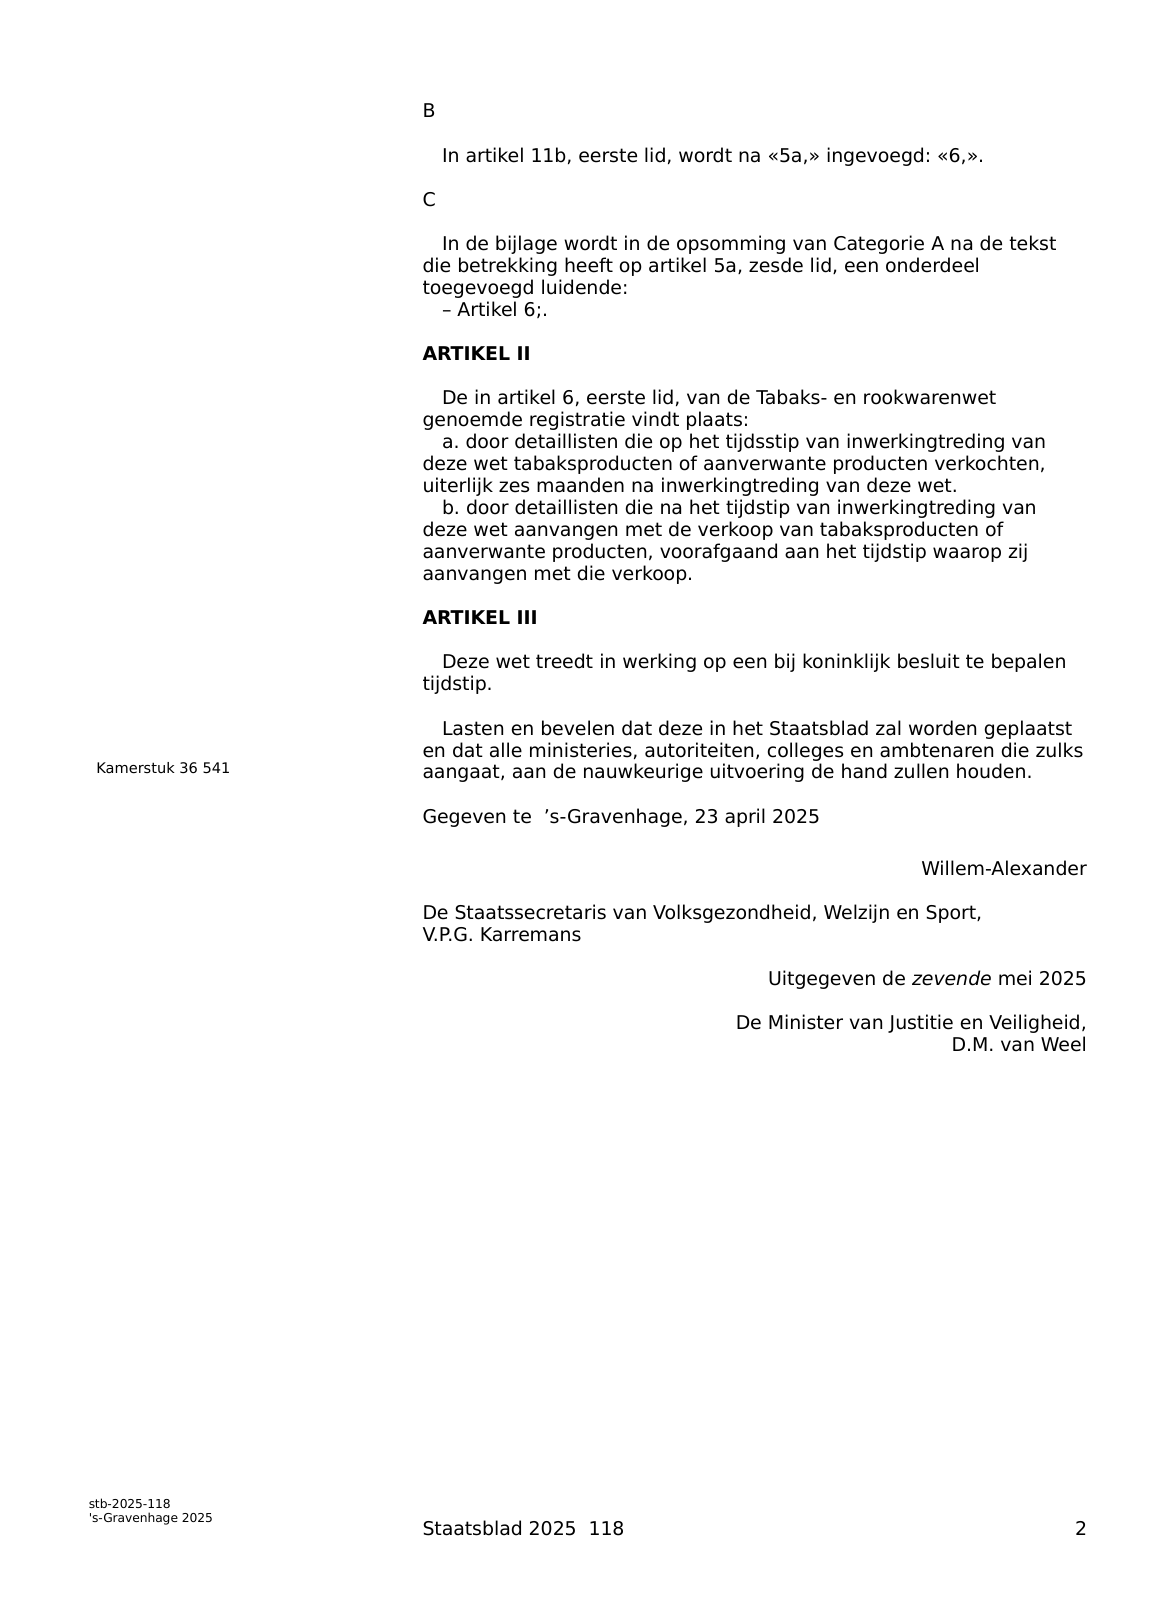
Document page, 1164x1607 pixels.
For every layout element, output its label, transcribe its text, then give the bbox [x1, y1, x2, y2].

subtitle ARTIKEL III [422, 607, 1087, 629]
text De in artikel 6, eerste lid, van de Tabaks- en rookwarenwet genoemde registratie vindt plaats: [422, 387, 1087, 431]
text Gegeven te ’s-Gravenhage, 23 april 2025 [422, 806, 1087, 828]
text De Staatssecretaris van Volksgezondheid, Welzijn en Sport, V.P.G. Karremans [422, 902, 1087, 946]
text De Minister van Justitie en Veiligheid, D.M. van Weel [422, 1012, 1087, 1056]
subtitle ARTIKEL II [422, 343, 1087, 365]
text b. door detaillisten die na het tijdstip van inwerkingtreding van deze wet aanvangen met de verkoop van tabaksproducten of aanverwante producten, voorafgaand aan het tijdstip waarop zij aanvangen met die verkoop. [422, 497, 1087, 585]
text In de bijlage wordt in de opsomming van Categorie A na de tekst die betrekking heeft op artikel 5a, zesde lid, een onderdeel toegevoegd luidende: [422, 233, 1087, 299]
text B [422, 100, 1087, 122]
text a. door detaillisten die op het tijdsstip van inwerkingtreding van deze wet tabaksproducten of aanverwante producten verkochten, uiterlijk zes maanden na inwerkingtreding van deze wet. [422, 431, 1087, 497]
text In artikel 11b, eerste lid, wordt na «5a,» ingevoegd: «6,». [422, 144, 1087, 167]
text Uitgegeven de zevende mei 2025 [422, 968, 1087, 990]
text C [422, 189, 1087, 211]
text Kamerstuk 36 541 [77, 760, 396, 777]
text 's-Gravenhage 2025 [88, 1511, 323, 1525]
text Deze wet treedt in werking op een bij koninklijk besluit te bepalen tijdstip. [422, 651, 1087, 695]
text stb-2025-118 [88, 1497, 323, 1511]
text Lasten en bevelen dat deze in het Staatsblad zal worden geplaatst en dat alle ministeries, autoriteiten, colleges en ambtenaren die zulks aangaat, aan de nauwkeurige uitvoering de hand zullen houden. [422, 717, 1087, 783]
text – Artikel 6;. [422, 299, 1087, 321]
text Willem-Alexander [422, 858, 1087, 879]
